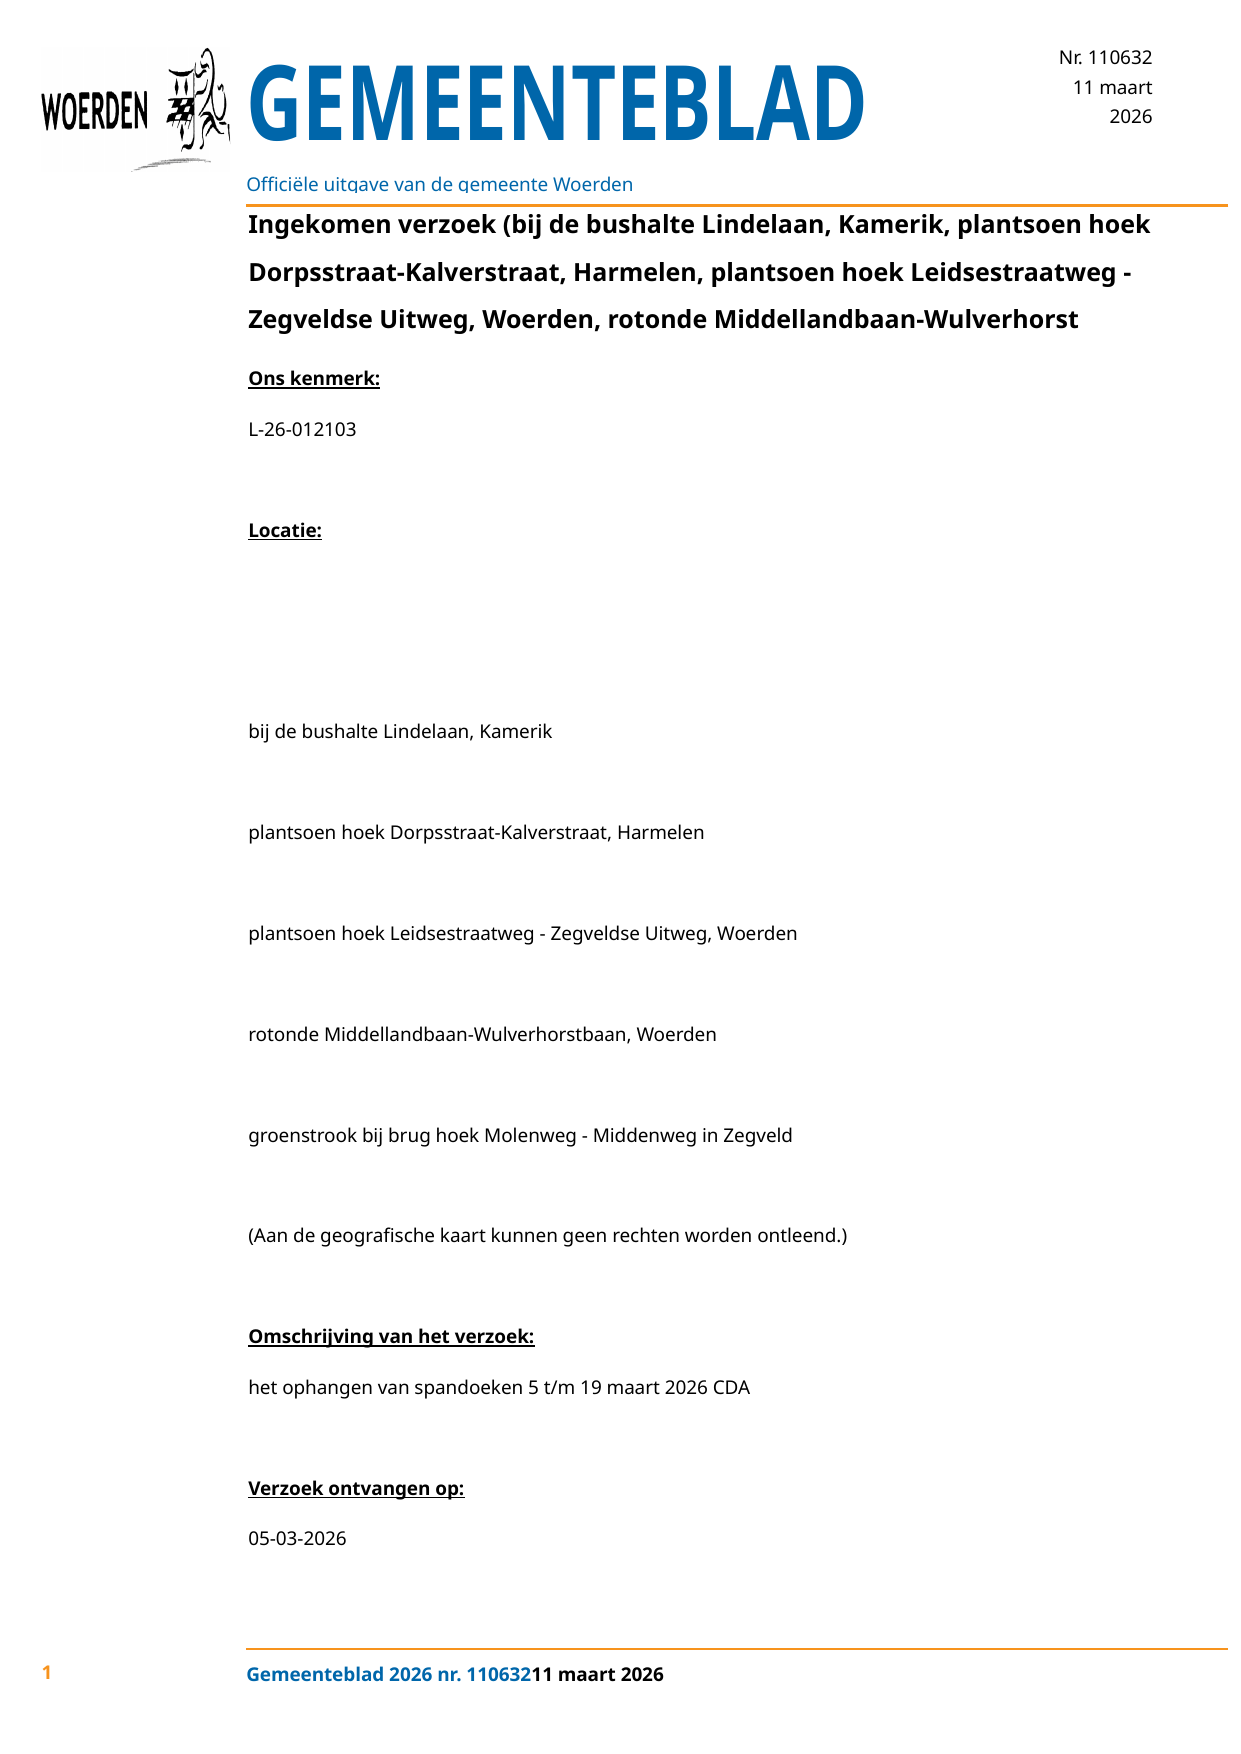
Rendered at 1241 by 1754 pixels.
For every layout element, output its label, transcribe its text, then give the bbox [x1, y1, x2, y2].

text plantsoen hoek Dorpsstraat-Kalverstraat, Harmelen [248, 819, 1152, 845]
text plantsoen hoek Leidsestraatweg - Zegveldse Uitweg, Woerden [248, 920, 1152, 946]
text rotonde Middellandbaan-Wulverhorstbaan, Woerden [248, 1021, 1152, 1047]
text Ingekomen verzoek (bij de bushalte Lindelaan, Kamerik, plantsoen hoek Dorpsstraat-Kalverstraat, Harmelen, plantsoen hoek Leidsestraatweg - Zegveldse Uitweg, Woerden, rotonde Middellandbaan-Wulverhorst [248, 207, 1152, 336]
text Ons kenmerk: [248, 366, 1152, 391]
text L-26-012103 [248, 416, 1152, 442]
picture [41, 47, 231, 172]
text groenstrook bij brug hoek Molenweg - Middenweg in Zegveld [248, 1122, 1152, 1147]
text Omschrijving van het verzoek: [248, 1323, 1152, 1349]
text 05-03-2026 [248, 1525, 1152, 1551]
text Verzoek ontvangen op: [248, 1475, 1152, 1500]
text Locatie: [248, 517, 1152, 542]
text (Aan de geografische kaart kunnen geen rechten worden ontleend.) [248, 1223, 1152, 1248]
text het ophangen van spandoeken 5 t/m 19 maart 2026 CDA [248, 1374, 1152, 1399]
text bij de bushalte Lindelaan, Kamerik [248, 718, 1152, 744]
